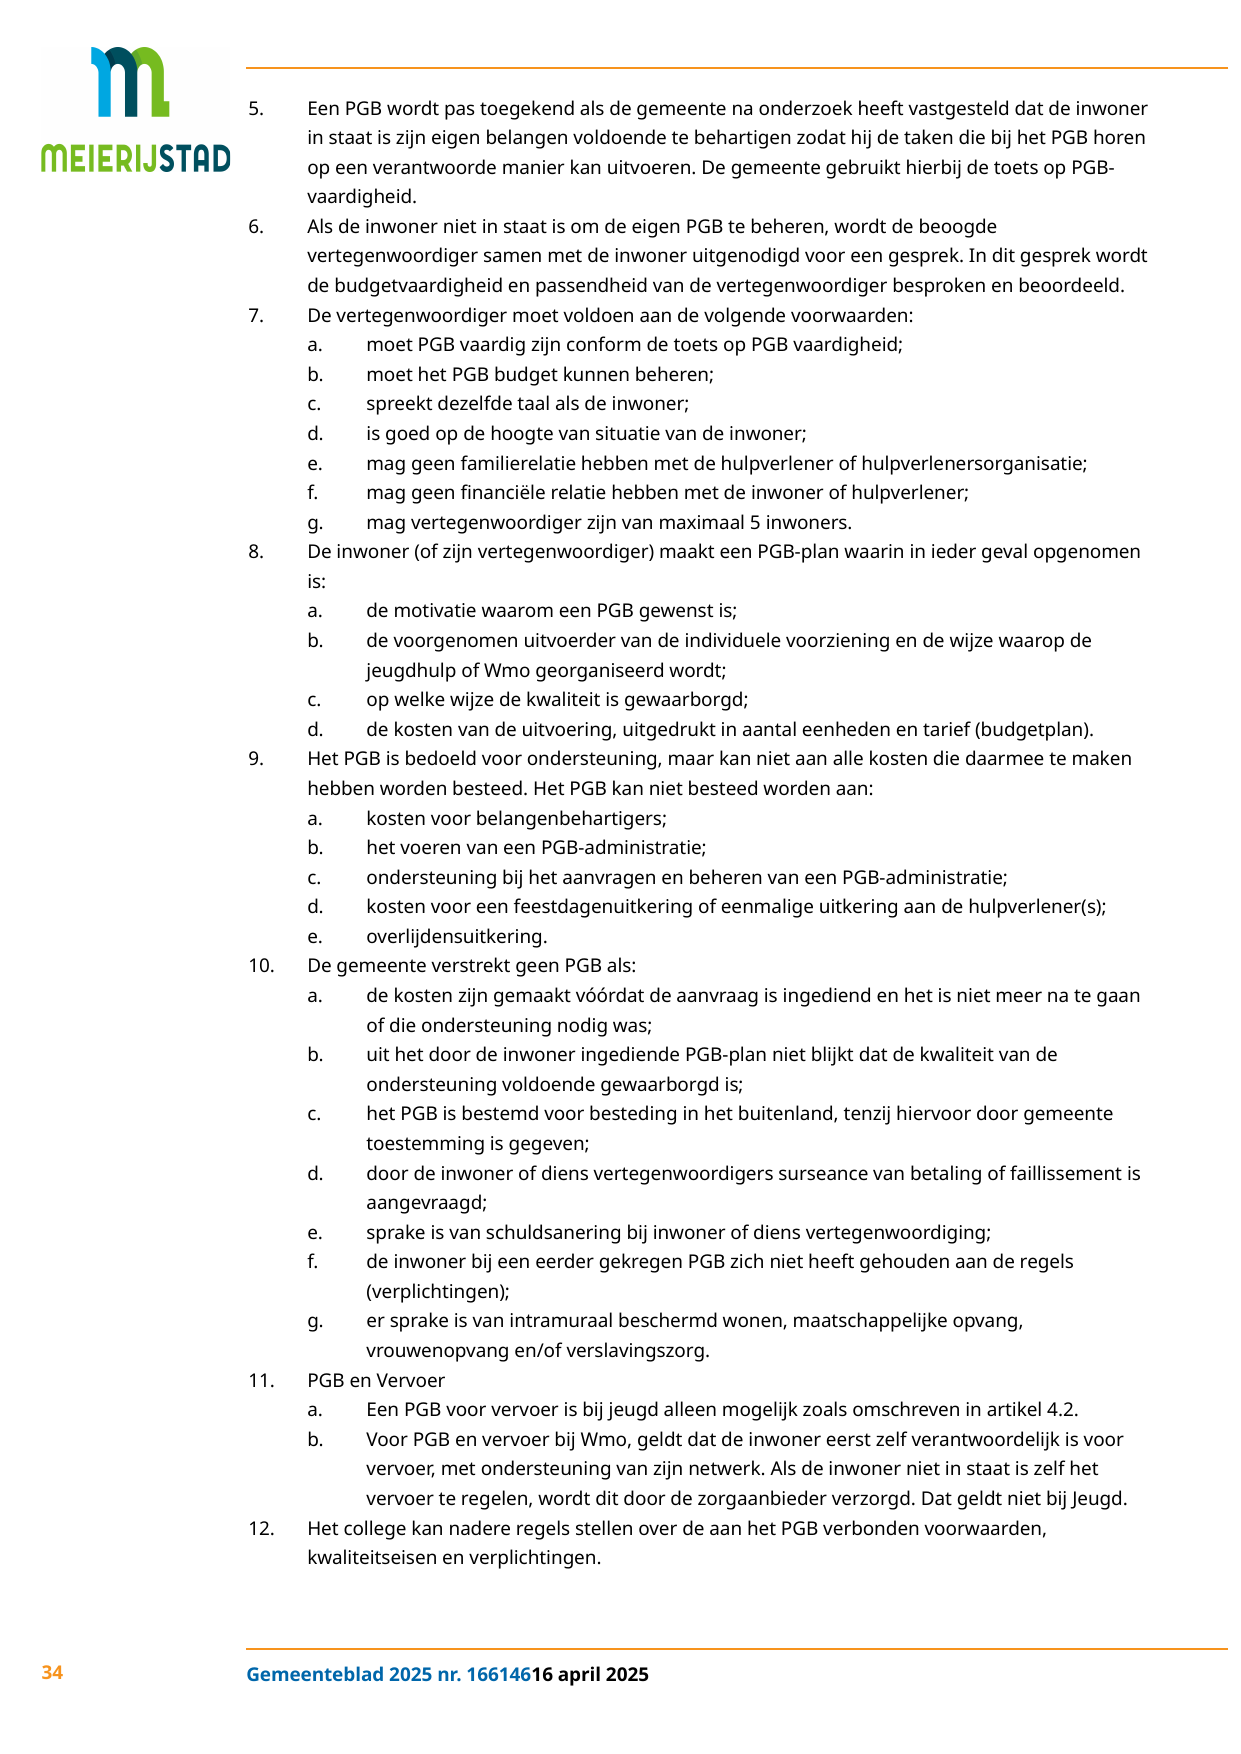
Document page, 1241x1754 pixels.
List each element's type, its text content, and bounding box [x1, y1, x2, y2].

list ondersteuning bij het aanvragen en beheren van een PGB-administratie; [307, 864, 1152, 890]
picture [41, 47, 231, 172]
list uit het door de inwoner ingediende PGB-plan niet blijkt dat de kwaliteit van de ondersteuning voldoende gewaarborgd is; [307, 1041, 1152, 1097]
list mag geen familierelatie hebben met de hulpverlener of hulpverlenersorganisatie; [307, 450, 1152, 476]
list het PGB is bestemd voor besteding in het buitenland, tenzij hiervoor door gemeente toestemming is gegeven; [307, 1101, 1152, 1156]
list De vertegenwoordiger moet voldoen aan de volgende voorwaarden: [248, 302, 1152, 328]
list mag vertegenwoordiger zijn van maximaal 5 inwoners. [307, 509, 1152, 535]
list moet het PGB budget kunnen beheren; [307, 361, 1152, 387]
list mag geen financiële relatie hebben met de inwoner of hulpverlener; [307, 479, 1152, 505]
list de motivatie waarom een PGB gewenst is; [307, 598, 1152, 623]
list kosten voor belangenbehartigers; [307, 805, 1152, 831]
list het voeren van een PGB-administratie; [307, 834, 1152, 860]
list kosten voor een feestdagenuitkering of eenmalige uitkering aan de hulpverlener(s); [307, 893, 1152, 919]
list Een PGB voor vervoer is bij jeugd alleen mogelijk zoals omschreven in artikel 4.2. [307, 1396, 1152, 1422]
list De gemeente verstrekt geen PGB als: [248, 953, 1152, 978]
list de voorgenomen uitvoerder van de individuele voorziening en de wijze waarop de jeugdhulp of Wmo georganiseerd wordt; [307, 627, 1152, 683]
list Een PGB wordt pas toegekend als de gemeente na onderzoek heeft vastgesteld dat de inwoner in staat is zijn eigen belangen voldoende te behartigen zodat hij de taken die bij het PGB horen op een verantwoorde manier kan uitvoeren. De gemeente gebruikt hierbij de toets op PGB-vaardigheid. [248, 95, 1152, 209]
list er sprake is van intramuraal beschermd wonen, maatschappelijke opvang, vrouwenopvang en/of verslavingszorg. [307, 1308, 1152, 1363]
list sprake is van schuldsanering bij inwoner of diens vertegenwoordiging; [307, 1219, 1152, 1245]
list Voor PGB en vervoer bij Wmo, geldt dat de inwoner eerst zelf verantwoordelijk is voor vervoer, met ondersteuning van zijn netwerk. Als de inwoner niet in staat is zelf het vervoer te regelen, wordt dit door de zorgaanbieder verzorgd. Dat geldt niet bij Jeugd. [307, 1426, 1152, 1511]
list de inwoner bij een eerder gekregen PGB zich niet heeft gehouden aan de regels (verplichtingen); [307, 1248, 1152, 1304]
list Het college kan nadere regels stellen over de aan het PGB verbonden voorwaarden, kwaliteitseisen en verplichtingen. [248, 1515, 1152, 1570]
list moet PGB vaardig zijn conform de toets op PGB vaardigheid; [307, 331, 1152, 357]
list De inwoner (of zijn vertegenwoordiger) maakt een PGB-plan waarin in ieder geval opgenomen is: [248, 538, 1152, 594]
list is goed op de hoogte van situatie van de inwoner; [307, 420, 1152, 446]
list Het PGB is bedoeld voor ondersteuning, maar kan niet aan alle kosten die daarmee te maken hebben worden besteed. Het PGB kan niet besteed worden aan: [248, 746, 1152, 801]
list op welke wijze de kwaliteit is gewaarborgd; [307, 686, 1152, 712]
list de kosten zijn gemaakt vóórdat de aanvraag is ingediend en het is niet meer na te gaan of die ondersteuning nodig was; [307, 982, 1152, 1038]
list overlijdensuitkering. [307, 923, 1152, 949]
list PGB en Vervoer [248, 1367, 1152, 1393]
list Als de inwoner niet in staat is om de eigen PGB te beheren, wordt de beoogde vertegenwoordiger samen met de inwoner uitgenodigd voor een gesprek. In dit gesprek wordt de budgetvaardigheid en passendheid van de vertegenwoordiger besproken en beoordeeld. [248, 213, 1152, 298]
list de kosten van de uitvoering, uitgedrukt in aantal eenheden en tarief (budgetplan). [307, 716, 1152, 742]
list spreekt dezelfde taal als de inwoner; [307, 391, 1152, 416]
list door de inwoner of diens vertegenwoordigers surseance van betaling of faillissement is aangevraagd; [307, 1160, 1152, 1215]
